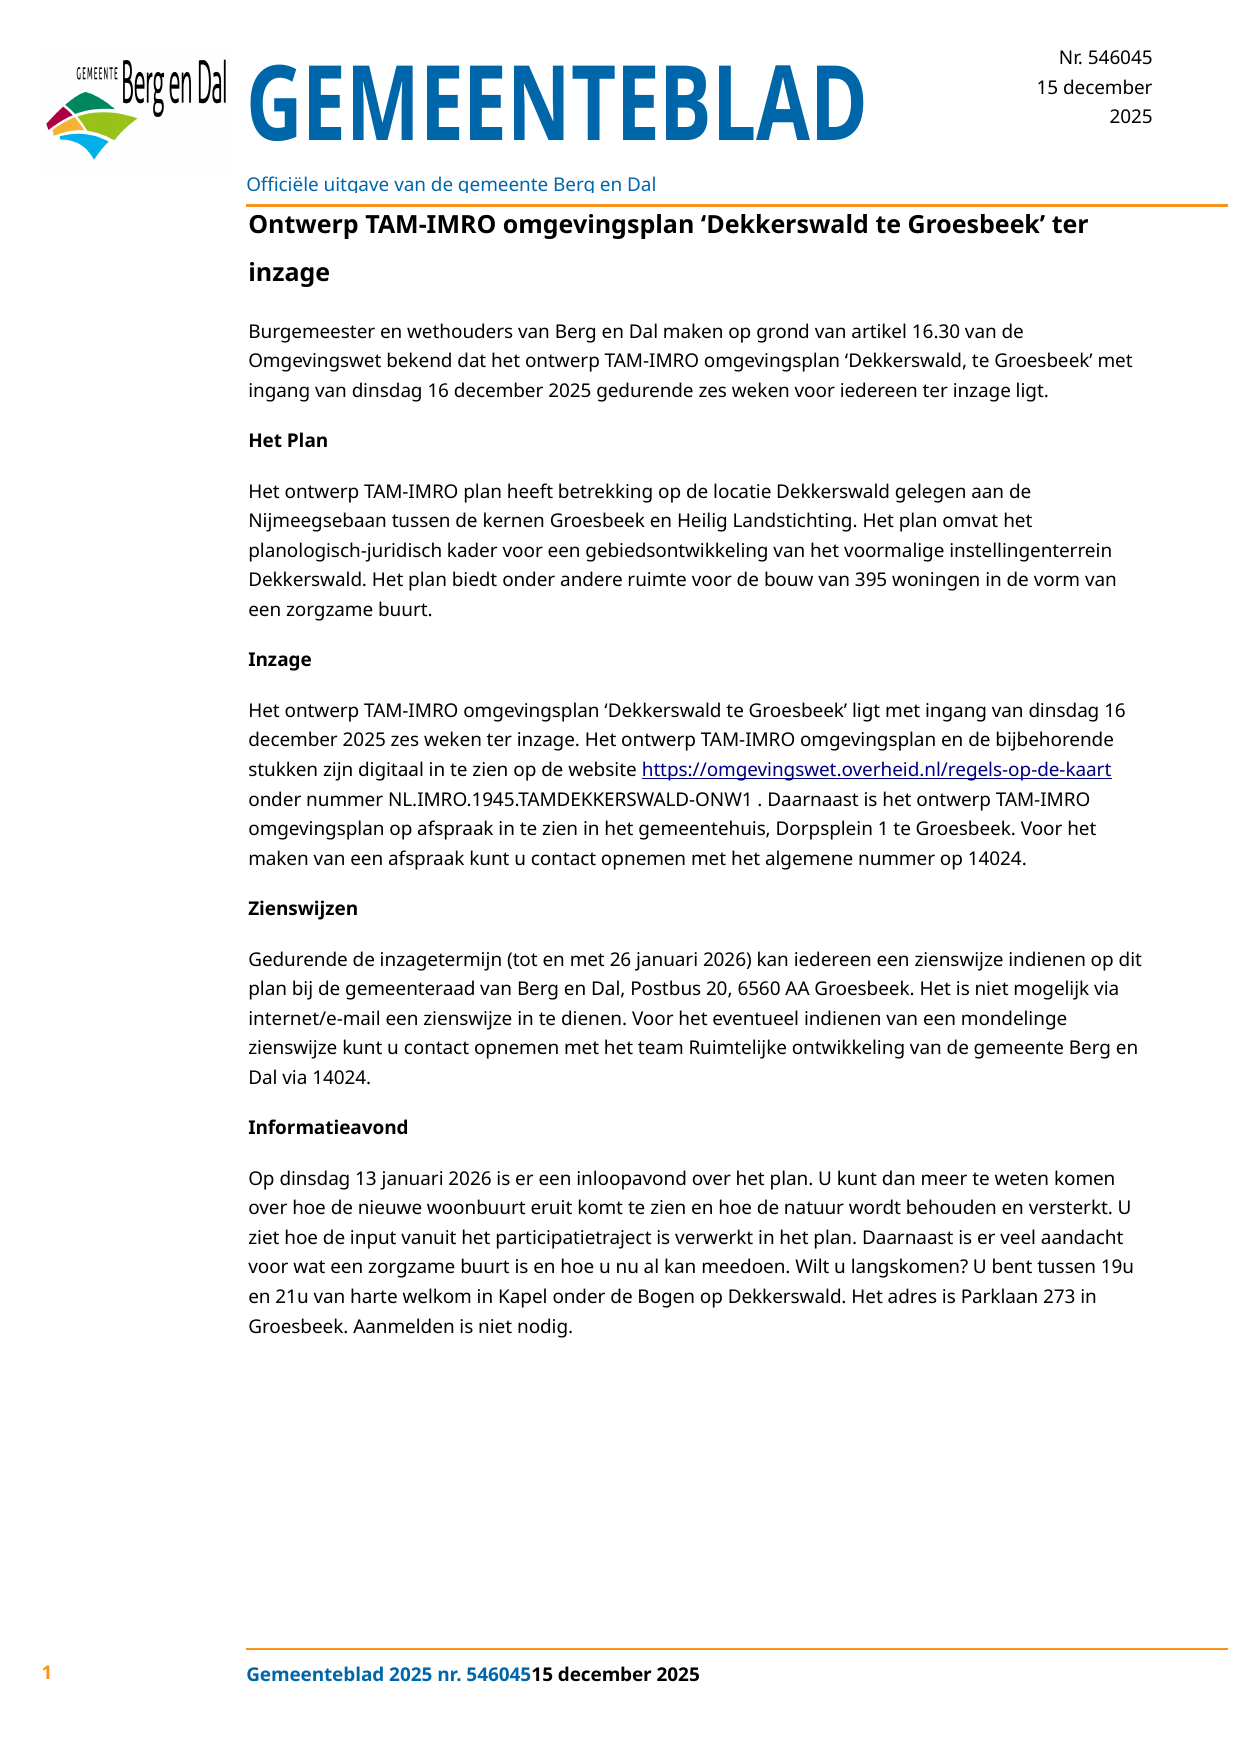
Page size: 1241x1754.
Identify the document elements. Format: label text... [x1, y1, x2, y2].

text Burgemeester en wethouders van Berg en Dal maken op grond van artikel 16.30 van de Omgevingswet bekend dat het ontwerp TAM-IMRO omgevingsplan ‘Dekkerswald, te Groesbeek’ met ingang van dinsdag 16 december 2025 gedurende zes weken voor iedereen ter inzage ligt. [248, 318, 1152, 403]
text Zienswijzen [248, 895, 1152, 921]
text Ontwerp TAM-IMRO omgevingsplan ‘Dekkerswald te Groesbeek’ ter inzage [248, 207, 1152, 288]
text Het ontwerp TAM-IMRO omgevingsplan ‘Dekkerswald te Groesbeek’ ligt met ingang van dinsdag 16 december 2025 zes weken ter inzage. Het ontwerp TAM-IMRO omgevingsplan en de bijbehorende stukken zijn digitaal in te zien op de website https://omgevingswet.overheid.nl/regels-op-de-kaart onder nummer NL.IMRO.1945.TAMDEKKERSWALD-ONW1 . Daarnaast is het ontwerp TAM-IMRO omgevingsplan op afspraak in te zien in het gemeentehuis, Dorpsplein 1 te Groesbeek. Voor het maken van een afspraak kunt u contact opnemen met het algemene nummer op 14024. [248, 697, 1152, 871]
text Op dinsdag 13 januari 2026 is er een inloopavond over het plan. U kunt dan meer te weten komen over hoe de nieuwe woonbuurt eruit komt te zien en hoe de natuur wordt behouden en versterkt. U ziet hoe de input vanuit het participatietraject is verwerkt in het plan. Daarnaast is er veel aandacht voor wat een zorgzame buurt is en hoe u nu al kan meedoen. Wilt u langskomen? U bent tussen 19u en 21u van harte welkom in Kapel onder de Bogen op Dekkerswald. Het adres is Parklaan 273 in Groesbeek. Aanmelden is niet nodig. [248, 1165, 1152, 1339]
text Inzage [248, 647, 1152, 672]
text Het ontwerp TAM-IMRO plan heeft betrekking op de locatie Dekkerswald gelegen aan de Nijmeegsebaan tussen de kernen Groesbeek en Heilig Landstichting. Het plan omvat het planologisch-juridisch kader voor een gebiedsontwikkeling van het voormalige instellingenterrein Dekkerswald. Het plan biedt onder andere ruimte voor de bouw van 395 woningen in de vorm van een zorgzame buurt. [248, 478, 1152, 622]
picture [41, 47, 231, 172]
text Gedurende de inzagetermijn (tot en met 26 januari 2026) kan iedereen een zienswijze indienen op dit plan bij de gemeenteraad van Berg en Dal, Postbus 20, 6560 AA Groesbeek. Het is niet mogelijk via internet/e-mail een zienswijze in te dienen. Voor het eventueel indienen van een mondelinge zienswijze kunt u contact opnemen met het team Ruimtelijke ontwikkeling van de gemeente Berg en Dal via 14024. [248, 946, 1152, 1090]
text Het Plan [248, 427, 1152, 453]
text Informatieavond [248, 1114, 1152, 1140]
